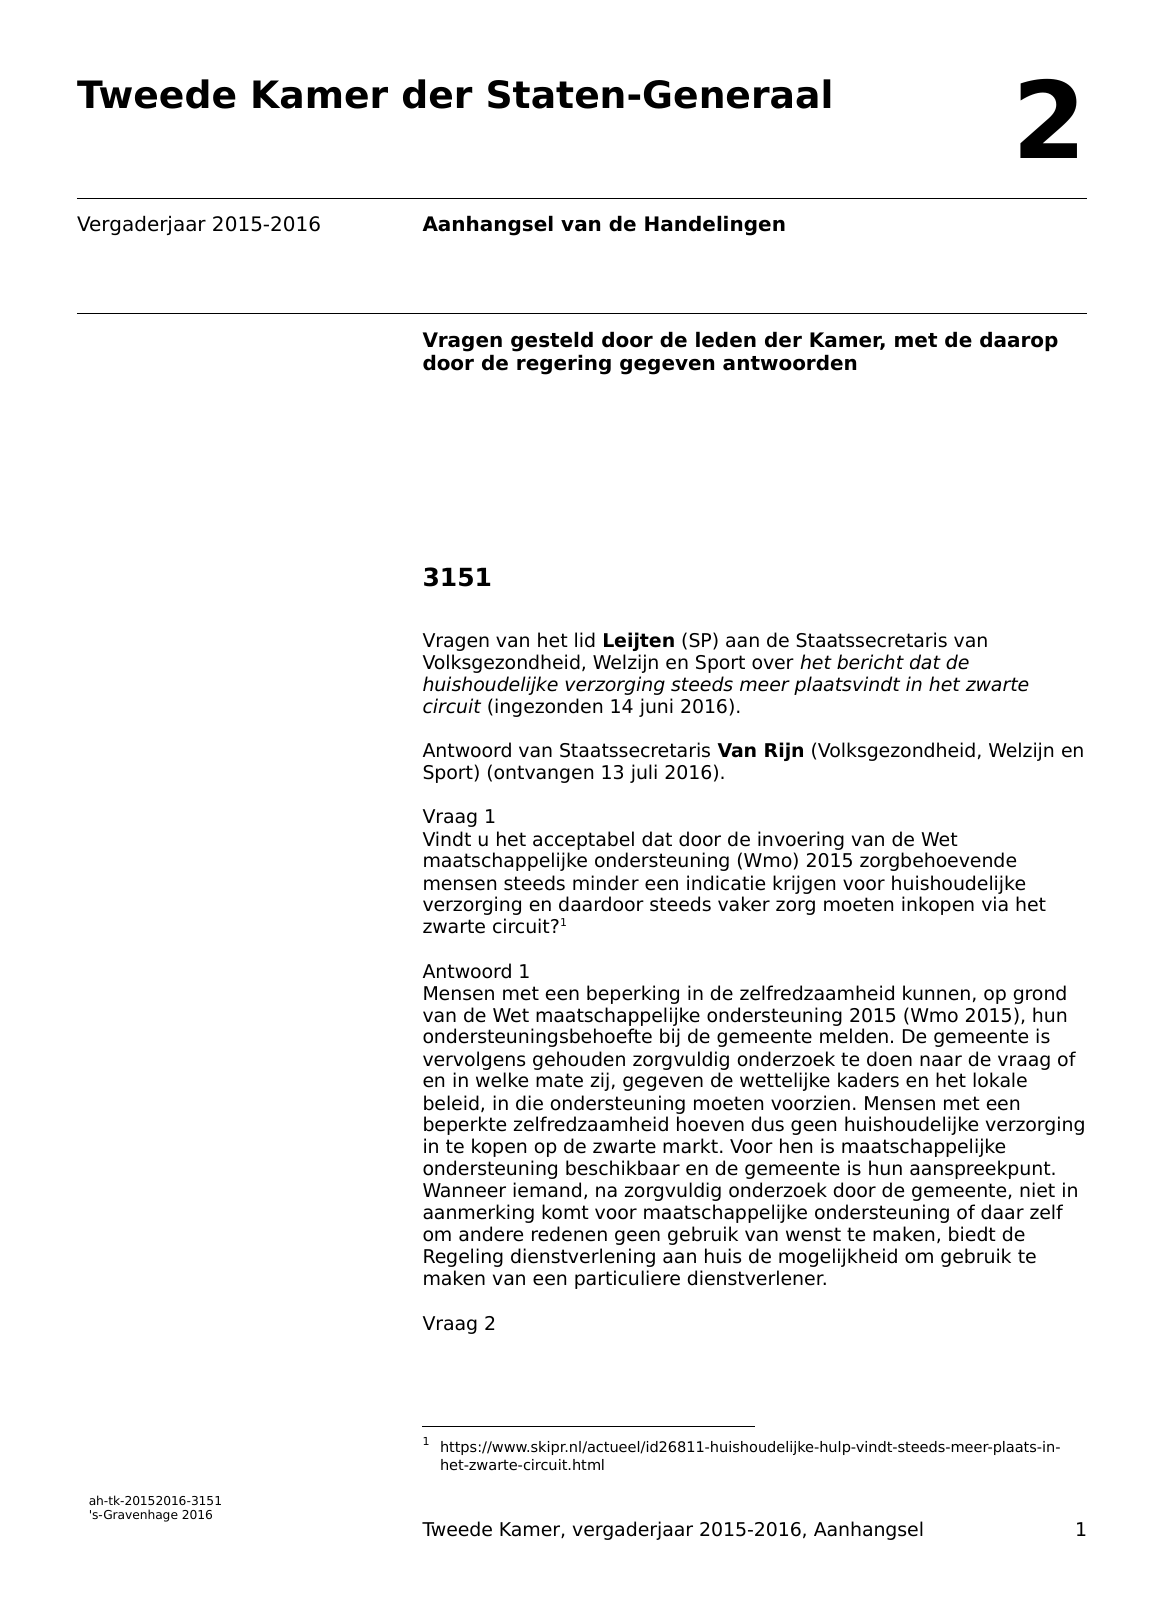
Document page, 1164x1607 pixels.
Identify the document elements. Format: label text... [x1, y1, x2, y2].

table_header 2 [886, 59, 1087, 198]
text Vraag 1 [422, 806, 1087, 828]
text Vraag 2 [422, 1312, 1087, 1334]
text Antwoord 1 [422, 961, 1087, 982]
table_cell Aanhangsel van de Handelingen [422, 199, 1087, 313]
table_header Tweede Kamer der Staten-Generaal [77, 59, 886, 198]
table_cell Vragen gesteld door de leden der Kamer, met de daarop door de regering gegeven antwoorden [422, 314, 1087, 375]
text Wanneer iemand, na zorgvuldig onderzoek door de gemeente, niet in aanmerking komt voor maatschappelijke ondersteuning of daar zelf om andere redenen geen gebruik van wenst te maken, biedt de Regeling dienstverlening aan huis de mogelijkheid om gebruik te maken van een particuliere dienstverlener. [422, 1180, 1087, 1290]
text Mensen met een beperking in de zelfredzaamheid kunnen, op grond van de Wet maatschappelijke ondersteuning 2015 (Wmo 2015), hun ondersteuningsbehoefte bij de gemeente melden. De gemeente is vervolgens gehouden zorgvuldig onderzoek te doen naar de vraag of en in welke mate zij, gegeven de wettelijke kaders en het lokale beleid, in die ondersteuning moeten voorzien. Mensen met een beperkte zelfredzaamheid hoeven dus geen huishoudelijke verzorging in te kopen op de zwarte markt. Voor hen is maatschappelijke ondersteuning beschikbaar en de gemeente is hun aanspreekpunt. [422, 982, 1087, 1180]
table_cell Vergaderjaar 2015-2016 [77, 199, 422, 313]
text 's-Gravenhage 2016 [88, 1508, 323, 1522]
text Vindt u het acceptabel dat door de invoering van de Wet maatschappelijke ondersteuning (Wmo) 2015 zorgbehoevende mensen steeds minder een indicatie krijgen voor huishoudelijke verzorging en daardoor steeds vaker zorg moeten inkopen via het zwarte circuit? [422, 828, 1087, 938]
text Vragen van het lid Leijten (SP) aan de Staatssecretaris van Volksgezondheid, Welzijn en Sport over het bericht dat de huishoudelijke verzorging steeds meer plaatsvindt in het zwarte circuit (ingezonden 14 juni 2016). [422, 630, 1087, 718]
text 3151 [422, 563, 1087, 592]
table_cell [77, 314, 422, 375]
text ah-tk-20152016-3151 [88, 1494, 323, 1508]
text Antwoord van Staatssecretaris Van Rijn (Volksgezondheid, Welzijn en Sport) (ontvangen 13 juli 2016). [422, 740, 1087, 784]
text https://www.skipr.nl/actueel/id26811-huishoudelijke-hulp-vindt-steeds-meer-plaats-in-het-zwarte-circuit.html [422, 1435, 1087, 1474]
